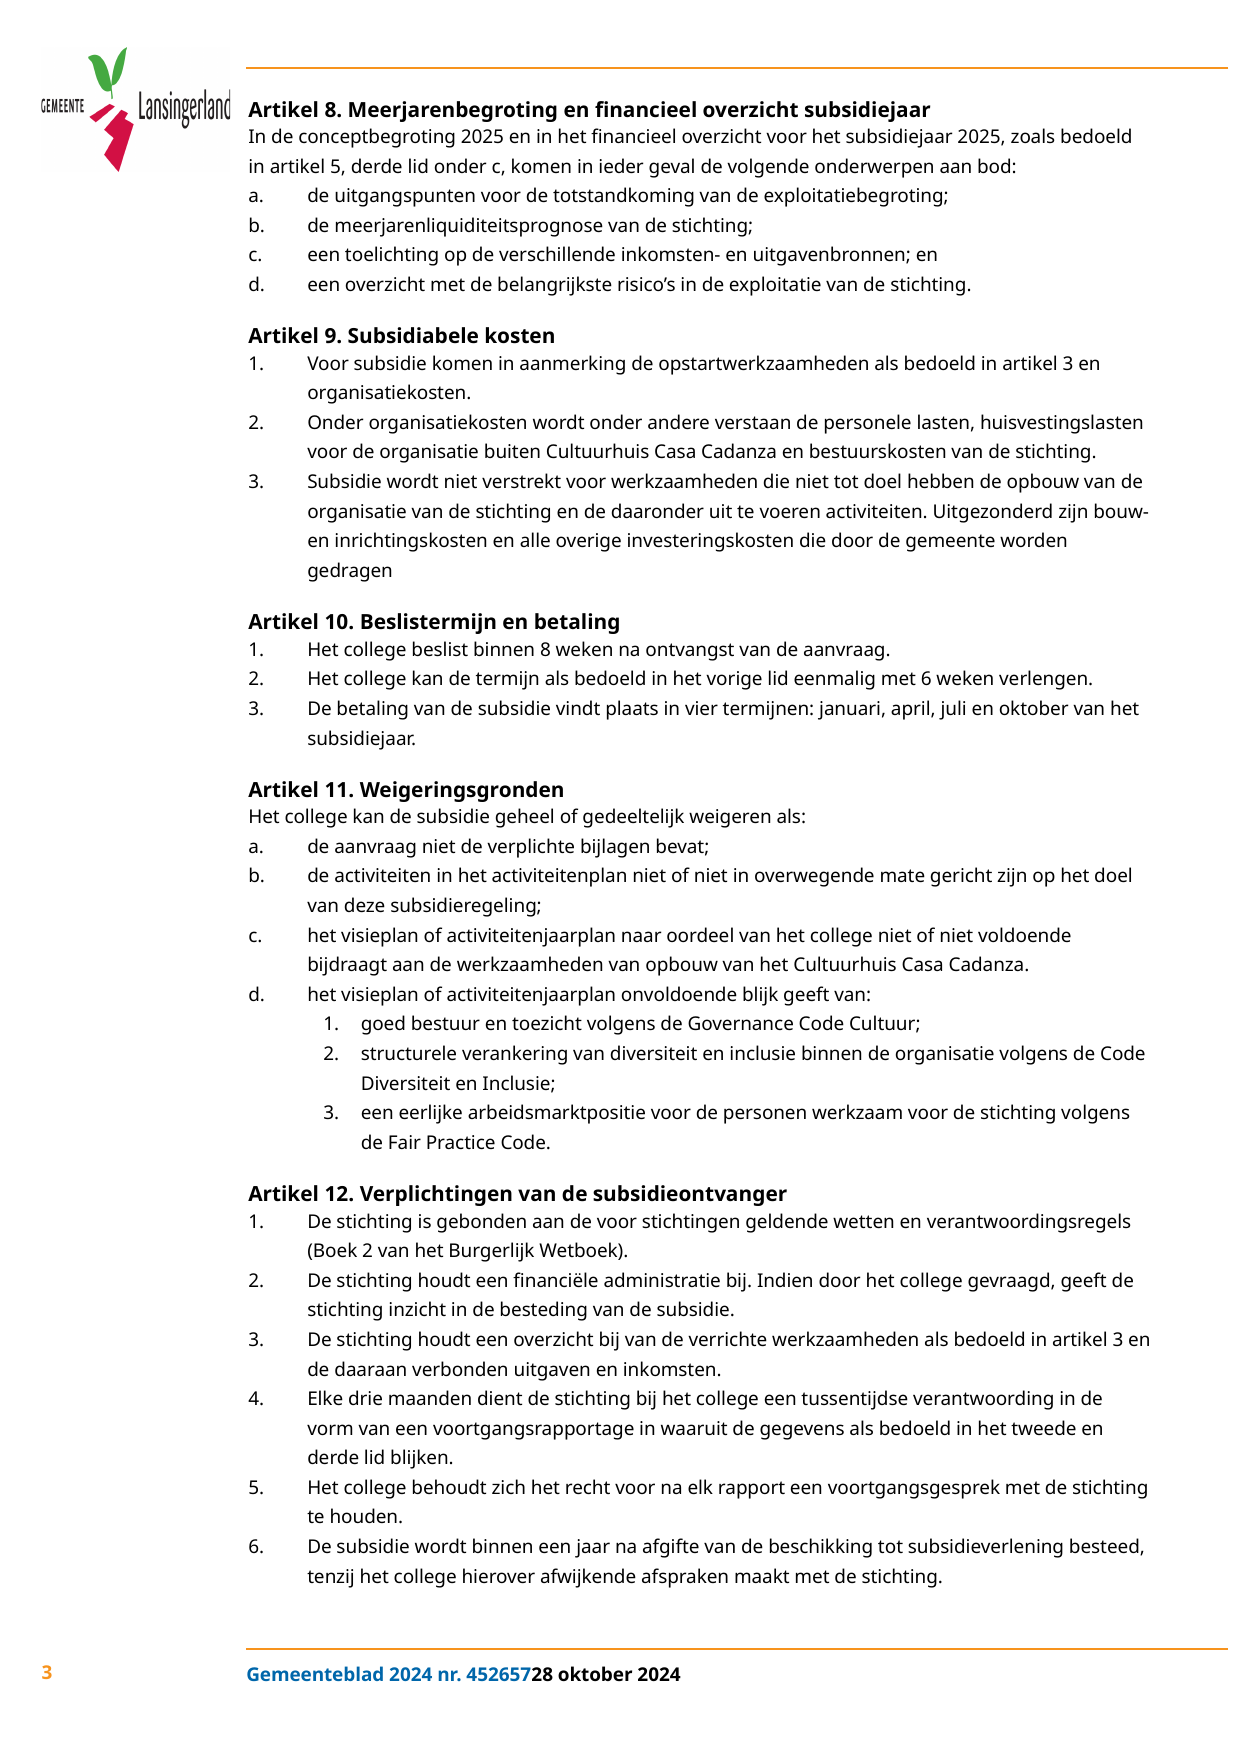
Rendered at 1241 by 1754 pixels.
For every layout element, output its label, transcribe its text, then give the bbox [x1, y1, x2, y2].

list een toelichting op de verschillende inkomsten- en uitgavenbronnen; en [248, 242, 1152, 267]
list De subsidie wordt binnen een jaar na afgifte van de beschikking tot subsidieverlening besteed, tenzij het college hierover afwijkende afspraken maakt met de stichting. [248, 1533, 1152, 1588]
list de aanvraag niet de verplichte bijlagen bevat; [248, 833, 1152, 859]
list de uitgangspunten voor de totstandkoming van de exploitatiebegroting; [248, 182, 1152, 208]
list De stichting houdt een overzicht bij van de verrichte werkzaamheden als bedoeld in artikel 3 en de daaraan verbonden uitgaven en inkomsten. [248, 1326, 1152, 1381]
list De stichting houdt een financiële administratie bij. Indien door het college gevraagd, geeft de stichting inzicht in de besteding van de subsidie. [248, 1267, 1152, 1322]
text Artikel 9. Subsidiabele kosten [248, 322, 1152, 350]
list de activiteiten in het activiteitenplan niet of niet in overwegende mate gericht zijn op het doel van deze subsidieregeling; [248, 863, 1152, 918]
list De betaling van de subsidie vindt plaats in vier termijnen: januari, april, juli en oktober van het subsidiejaar. [248, 695, 1152, 750]
picture [41, 47, 231, 172]
list een eerlijke arbeidsmarktpositie voor de personen werkzaam voor de stichting volgens de Fair Practice Code. [323, 1099, 1152, 1155]
list het visieplan of activiteitenjaarplan naar oordeel van het college niet of niet voldoende bijdraagt aan de werkzaamheden van opbouw van het Cultuurhuis Casa Cadanza. [248, 922, 1152, 977]
list Het college kan de termijn als bedoeld in het vorige lid eenmalig met 6 weken verlengen. [248, 666, 1152, 691]
list het visieplan of activiteitenjaarplan onvoldoende blijk geeft van: [248, 981, 1152, 1007]
text Het college kan de subsidie geheel of gedeeltelijk weigeren als: [248, 803, 1152, 829]
list structurele verankering van diversiteit en inclusie binnen de organisatie volgens de Code Diversiteit en Inclusie; [323, 1040, 1152, 1096]
list Onder organisatiekosten wordt onder andere verstaan de personele lasten, huisvestingslasten voor de organisatie buiten Cultuurhuis Casa Cadanza en bestuurskosten van de stichting. [248, 409, 1152, 464]
text Artikel 8. Meerjarenbegroting en financieel overzicht subsidiejaar [248, 95, 1152, 123]
list de meerjarenliquiditeitsprognose van de stichting; [248, 212, 1152, 238]
list Elke drie maanden dient de stichting bij het college een tussentijdse verantwoording in de vorm van een voortgangsrapportage in waaruit de gegevens als bedoeld in het tweede en derde lid blijken. [248, 1385, 1152, 1470]
text Artikel 12. Verplichtingen van de subsidieontvanger [248, 1179, 1152, 1208]
text In de conceptbegroting 2025 en in het financieel overzicht voor het subsidiejaar 2025, zoals bedoeld in artikel 5, derde lid onder c, komen in ieder geval de volgende onderwerpen aan bod: [248, 123, 1152, 178]
list Voor subsidie komen in aanmerking de opstartwerkzaamheden als bedoeld in artikel 3 en organisatiekosten. [248, 350, 1152, 405]
list Het college behoudt zich het recht voor na elk rapport een voortgangsgesprek met de stichting te houden. [248, 1474, 1152, 1529]
text Artikel 10. Beslistermijn en betaling [248, 607, 1152, 636]
list Het college beslist binnen 8 weken na ontvangst van de aanvraag. [248, 636, 1152, 662]
text Artikel 11. Weigeringsgronden [248, 775, 1152, 803]
list De stichting is gebonden aan de voor stichtingen geldende wetten en verantwoordingsregels (Boek 2 van het Burgerlijk Wetboek). [248, 1208, 1152, 1263]
list goed bestuur en toezicht volgens de Governance Code Cultuur; [323, 1011, 1152, 1036]
list Subsidie wordt niet verstrekt voor werkzaamheden die niet tot doel hebben de opbouw van de organisatie van de stichting en de daaronder uit te voeren activiteiten. Uitgezonderd zijn bouw- en inrichtingskosten en alle overige investeringskosten die door de gemeente worden gedragen [248, 468, 1152, 583]
list een overzicht met de belangrijkste risico’s in de exploitatie van de stichting. [248, 271, 1152, 297]
